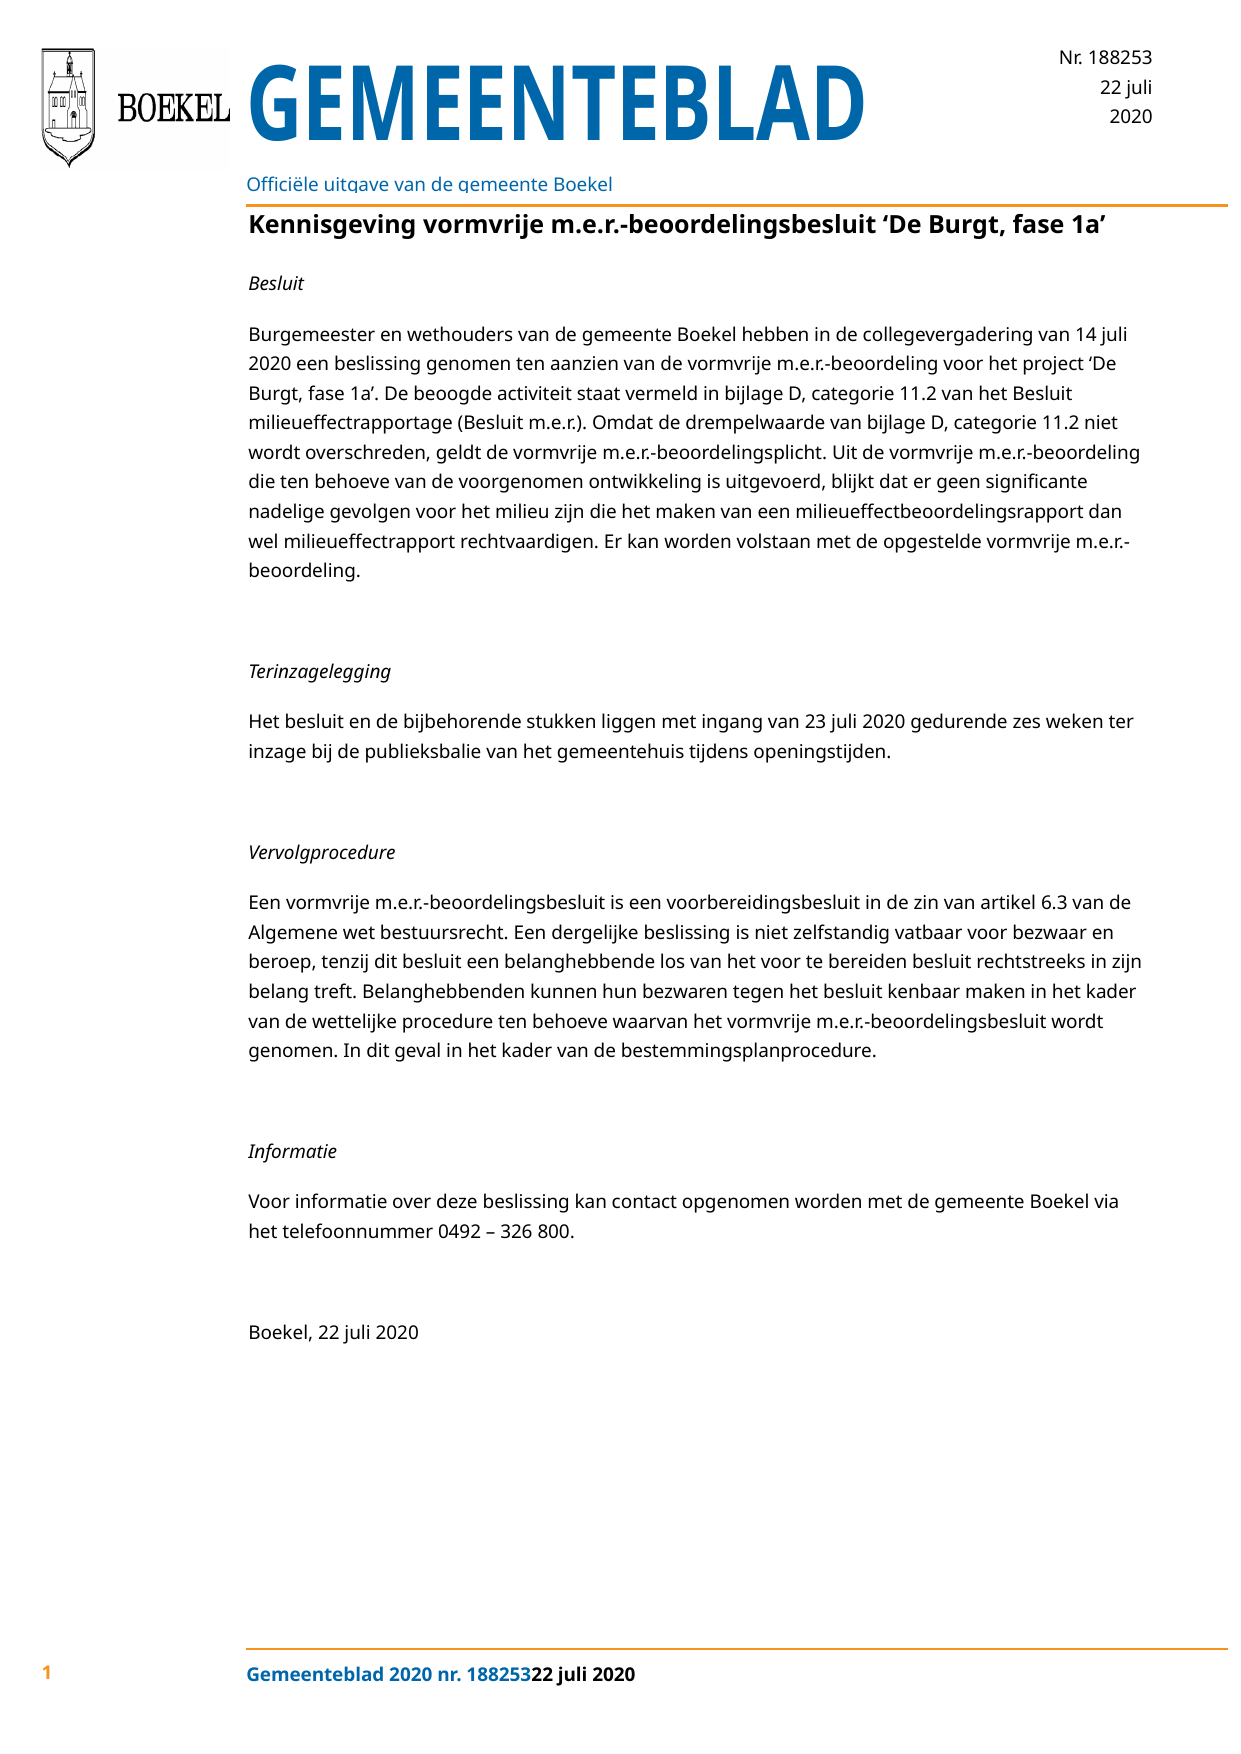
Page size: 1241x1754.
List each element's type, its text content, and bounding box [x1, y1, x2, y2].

text Vervolgprocedure [248, 839, 1152, 865]
text Voor informatie over deze beslissing kan contact opgenomen worden met de gemeente Boekel via het telefoonnummer 0492 – 326 800. [248, 1189, 1152, 1244]
text Terinzagelegging [248, 658, 1152, 684]
text Burgemeester en wethouders van de gemeente Boekel hebben in de collegevergadering van 14 juli 2020 een beslissing genomen ten aanzien van de vormvrije m.e.r.-beoordeling voor het project ‘De Burgt, fase 1a’. De beoogde activiteit staat vermeld in bijlage D, categorie 11.2 van het Besluit milieueffectrapportage (Besluit m.e.r.). Omdat de drempelwaarde van bijlage D, categorie 11.2 niet wordt overschreden, geldt de vormvrije m.e.r.-beoordelingsplicht. Uit de vormvrije m.e.r.-beoordeling die ten behoeve van de voorgenomen ontwikkeling is uitgevoerd, blijkt dat er geen significante nadelige gevolgen voor het milieu zijn die het maken van een milieueffectbeoordelingsrapport dan wel milieueffectrapport rechtvaardigen. Er kan worden volstaan met de opgestelde vormvrije m.e.r.-beoordeling. [248, 321, 1152, 583]
text Een vormvrije m.e.r.-beoordelingsbesluit is een voorbereidingsbesluit in de zin van artikel 6.3 van de Algemene wet bestuursrecht. Een dergelijke beslissing is niet zelfstandig vatbaar voor bezwaar en beroep, tenzij dit besluit een belanghebbende los van het voor te bereiden besluit rechtstreeks in zijn belang treft. Belanghebbenden kunnen hun bezwaren tegen het besluit kenbaar maken in het kader van de wettelijke procedure ten behoeve waarvan het vormvrije m.e.r.-beoordelingsbesluit wordt genomen. In dit geval in het kader van de bestemmingsplanprocedure. [248, 889, 1152, 1063]
text Informatie [248, 1138, 1152, 1164]
text Kennisgeving vormvrije m.e.r.-beoordelingsbesluit ‘De Burgt, fase 1a’ [248, 207, 1152, 241]
text Boekel, 22 juli 2020 [248, 1319, 1152, 1345]
text Besluit [248, 270, 1152, 296]
text Het besluit en de bijbehorende stukken liggen met ingang van 23 juli 2020 gedurende zes weken ter inzage bij de publieksbalie van het gemeentehuis tijdens openingstijden. [248, 709, 1152, 764]
picture [41, 47, 231, 172]
